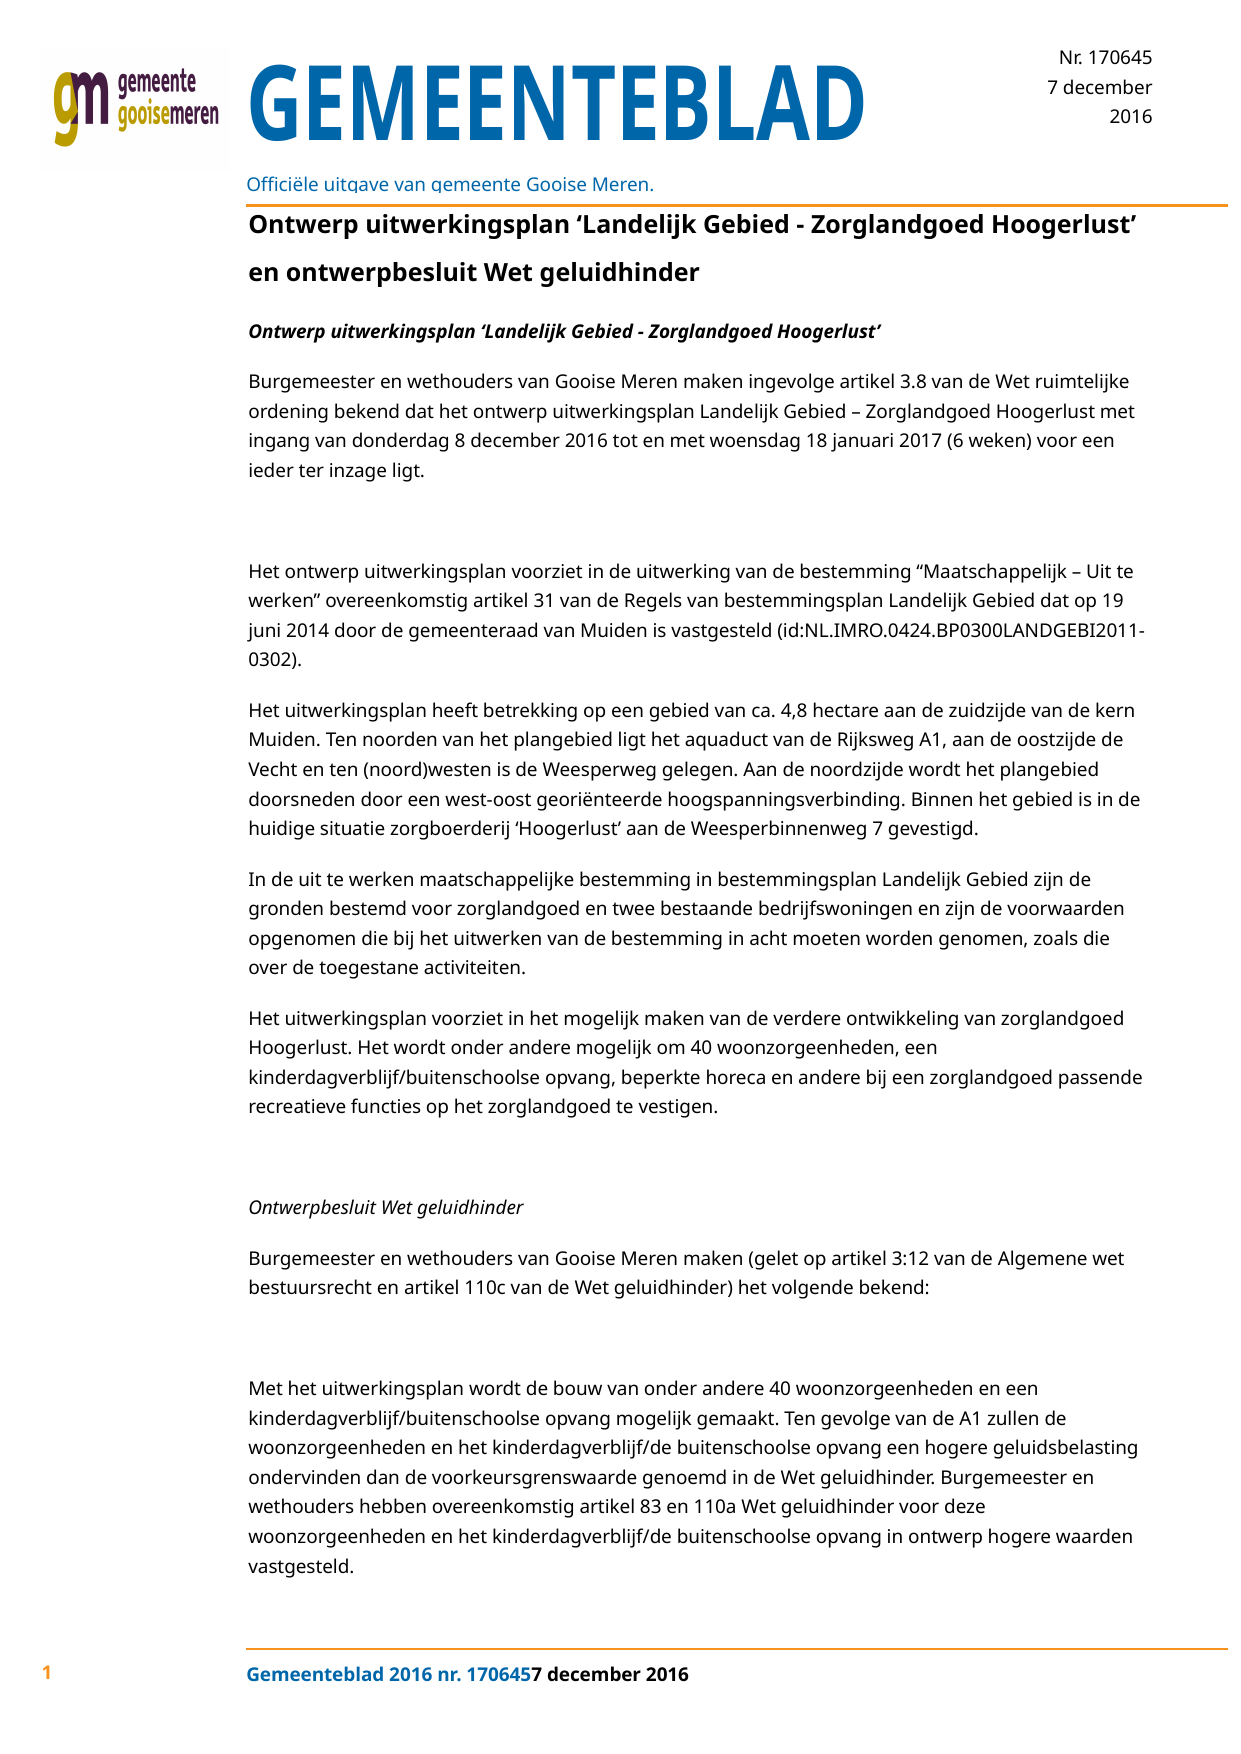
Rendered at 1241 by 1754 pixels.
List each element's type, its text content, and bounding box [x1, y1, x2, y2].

text Ontwerp uitwerkingsplan ‘Landelijk Gebied - Zorglandgoed Hoogerlust’ en ontwerpbesluit Wet geluidhinder [248, 207, 1152, 288]
text Ontwerpbesluit Wet geluidhinder [248, 1194, 1152, 1220]
text Burgemeester en wethouders van Gooise Meren maken ingevolge artikel 3.8 van de Wet ruimtelijke ordening bekend dat het ontwerp uitwerkingsplan Landelijk Gebied – Zorglandgoed Hoogerlust met ingang van donderdag 8 december 2016 tot en met woensdag 18 januari 2017 (6 weken) voor een ieder ter inzage ligt. [248, 368, 1152, 483]
text Met het uitwerkingsplan wordt de bouw van onder andere 40 woonzorgeenheden en een kinderdagverblijf/buitenschoolse opvang mogelijk gemaakt. Ten gevolge van de A1 zullen de woonzorgeenheden en het kinderdagverblijf/de buitenschoolse opvang een hogere geluidsbelasting ondervinden dan de voorkeursgrenswaarde genoemd in de Wet geluidhinder. Burgemeester en wethouders hebben overeenkomstig artikel 83 en 110a Wet geluidhinder voor deze woonzorgeenheden en het kinderdagverblijf/de buitenschoolse opvang in ontwerp hogere waarden vastgesteld. [248, 1375, 1152, 1579]
text In de uit te werken maatschappelijke bestemming in bestemmingsplan Landelijk Gebied zijn de gronden bestemd voor zorglandgoed en twee bestaande bedrijfswoningen en zijn de voorwaarden opgenomen die bij het uitwerken van de bestemming in acht moeten worden genomen, zoals die over de toegestane activiteiten. [248, 866, 1152, 980]
text Het uitwerkingsplan voorziet in het mogelijk maken van de verdere ontwikkeling van zorglandgoed Hoogerlust. Het wordt onder andere mogelijk om 40 woonzorgeenheden, een kinderdagverblijf/buitenschoolse opvang, beperkte horeca en andere bij een zorglandgoed passende recreatieve functies op het zorglandgoed te vestigen. [248, 1005, 1152, 1119]
text Ontwerp uitwerkingsplan ‘Landelijk Gebied - Zorglandgoed Hoogerlust’ [248, 318, 1152, 344]
text Het ontwerp uitwerkingsplan voorziet in de uitwerking van de bestemming “Maatschappelijk – Uit te werken” overeenkomstig artikel 31 van de Regels van bestemmingsplan Landelijk Gebied dat op 19 juni 2014 door de gemeenteraad van Muiden is vastgesteld (id:NL.IMRO.0424.BP0300LANDGEBI2011-0302). [248, 558, 1152, 672]
text Burgemeester en wethouders van Gooise Meren maken (gelet op artikel 3:12 van de Algemene wet bestuursrecht en artikel 110c van de Wet geluidhinder) het volgende bekend: [248, 1245, 1152, 1300]
picture [41, 47, 231, 172]
text Het uitwerkingsplan heeft betrekking op een gebied van ca. 4,8 hectare aan de zuidzijde van de kern Muiden. Ten noorden van het plangebied ligt het aquaduct van de Rijksweg A1, aan de oostzijde de Vecht en ten (noord)westen is de Weesperweg gelegen. Aan de noordzijde wordt het plangebied doorsneden door een west-oost georiënteerde hoogspanningsverbinding. Binnen het gebied is in de huidige situatie zorgboerderij ‘Hoogerlust’ aan de Weesperbinnenweg 7 gevestigd. [248, 697, 1152, 841]
